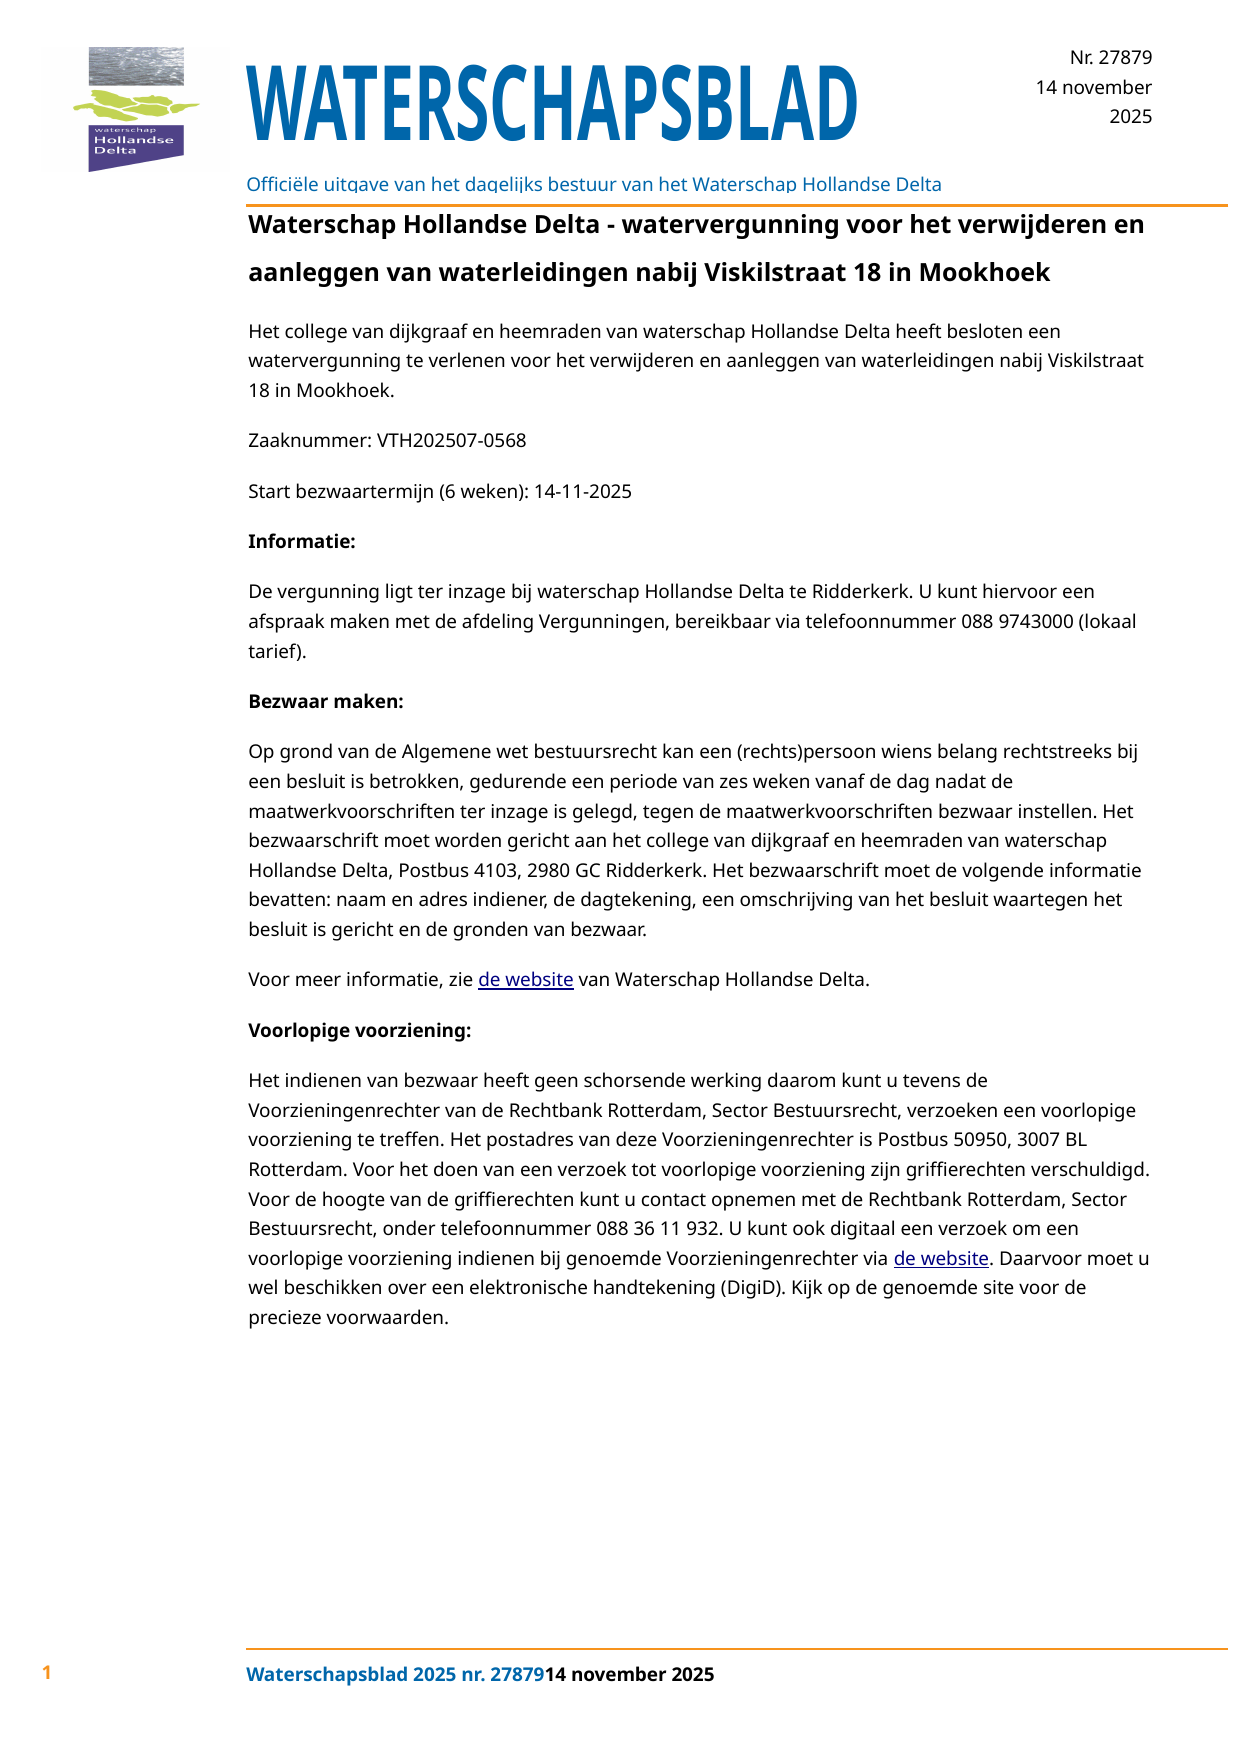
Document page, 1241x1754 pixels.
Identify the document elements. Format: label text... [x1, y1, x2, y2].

text Bezwaar maken: [248, 688, 1152, 714]
text De vergunning ligt ter inzage bij waterschap Hollandse Delta te Ridderkerk. U kunt hiervoor een afspraak maken met de afdeling Vergunningen, bereikbaar via telefoonnummer 088 9743000 (lokaal tarief). [248, 579, 1152, 664]
text Op grond van de Algemene wet bestuursrecht kan een (rechts)persoon wiens belang rechtstreeks bij een besluit is betrokken, gedurende een periode van zes weken vanaf de dag nadat de maatwerkvoorschriften ter inzage is gelegd, tegen de maatwerkvoorschriften bezwaar instellen. Het bezwaarschrift moet worden gericht aan het college van dijkgraaf en heemraden van waterschap Hollandse Delta, Postbus 4103, 2980 GC Ridderkerk. Het bezwaarschrift moet de volgende informatie bevatten: naam en adres indiener, de dagtekening, een omschrijving van het besluit waartegen het besluit is gericht en de gronden van bezwaar. [248, 739, 1152, 942]
text Start bezwaartermijn (6 weken): 14-11-2025 [248, 478, 1152, 504]
text Waterschap Hollandse Delta - watervergunning voor het verwijderen en aanleggen van waterleidingen nabij Viskilstraat 18 in Mookhoek [248, 207, 1152, 288]
text Voor meer informatie, zie de website van Waterschap Hollandse Delta. [248, 967, 1152, 992]
text Het college van dijkgraaf en heemraden van waterschap Hollandse Delta heeft besloten een watervergunning te verlenen voor het verwijderen en aanleggen van waterleidingen nabij Viskilstraat 18 in Mookhoek. [248, 318, 1152, 403]
text Zaaknummer: VTH202507-0568 [248, 427, 1152, 453]
text Voorlopige voorziening: [248, 1017, 1152, 1043]
text Het indienen van bezwaar heeft geen schorsende werking daarom kunt u tevens de Voorzieningenrechter van de Rechtbank Rotterdam, Sector Bestuursrecht, verzoeken een voorlopige voorziening te treffen. Het postadres van deze Voorzieningenrechter is Postbus 50950, 3007 BL Rotterdam. Voor het doen van een verzoek tot voorlopige voorziening zijn griffierechten verschuldigd. Voor de hoogte van de griffierechten kunt u contact opnemen met de Rechtbank Rotterdam, Sector Bestuursrecht, onder telefoonnummer 088 36 11 932. U kunt ook digitaal een verzoek om een voorlopige voorziening indienen bij genoemde Voorzieningenrechter via de website. Daarvoor moet u wel beschikken over een elektronische handtekening (DigiD). Kijk op de genoemde site voor de precieze voorwaarden. [248, 1067, 1152, 1330]
picture [41, 47, 231, 172]
text Informatie: [248, 528, 1152, 554]
